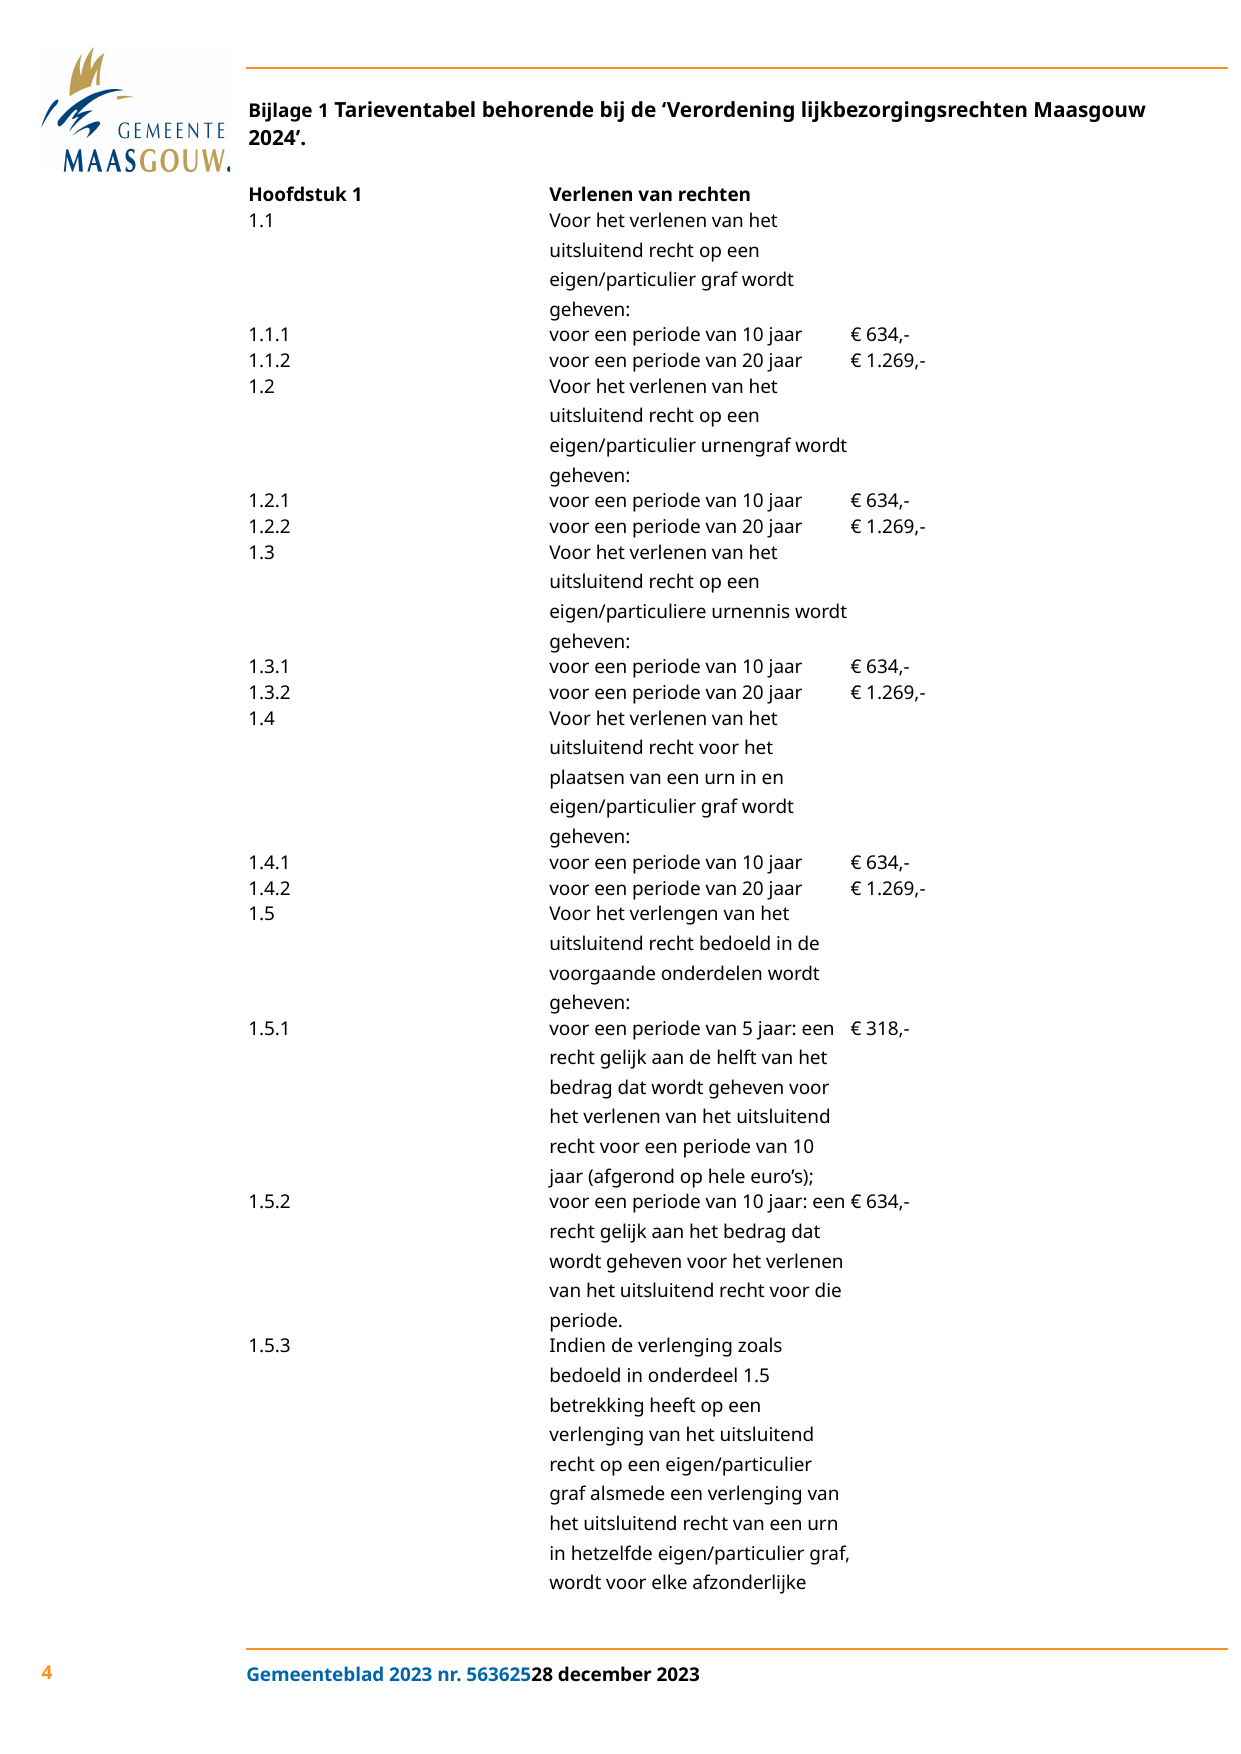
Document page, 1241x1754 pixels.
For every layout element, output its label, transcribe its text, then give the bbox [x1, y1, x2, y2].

table_cell 1.1.1 [248, 322, 549, 347]
text Bijlage 1 Tarieventabel behorende bij de ‘Verordening lijkbezorgingsrechten Maasgouw 2024’. [248, 95, 1152, 152]
table_cell € 634,- [850, 488, 1152, 513]
table_cell voor een periode van 10 jaar [549, 488, 850, 513]
table_cell Voor het verlenen van het uitsluitend recht op een eigen/particulier graf wordt geheven: [549, 207, 850, 322]
table_cell 1.5.2 [248, 1189, 549, 1333]
table_cell 1.5 [248, 901, 549, 1015]
table_cell 1.3.1 [248, 654, 549, 679]
table_cell [850, 539, 1152, 653]
table_cell € 634,- [850, 322, 1152, 347]
picture [41, 47, 231, 172]
table_cell voor een periode van 10 jaar [549, 322, 850, 347]
table_cell Voor het verlengen van het uitsluitend recht bedoeld in de voorgaande onderdelen wordt geheven: [549, 901, 850, 1015]
table_cell 1.4.1 [248, 849, 549, 875]
table_cell € 1.269,- [850, 513, 1152, 539]
table_cell 1.2 [248, 373, 549, 488]
table_cell 1.2.2 [248, 513, 549, 539]
table_cell 1.3 [248, 539, 549, 653]
table_cell [850, 705, 1152, 849]
table_cell 1.4.2 [248, 875, 549, 901]
table_cell 1.4 [248, 705, 549, 849]
table_cell 1.1 [248, 207, 549, 322]
table_cell voor een periode van 10 jaar: een recht gelijk aan het bedrag dat wordt geheven voor het verlenen van het uitsluitend recht voor die periode. [549, 1189, 850, 1333]
table_cell voor een periode van 20 jaar [549, 513, 850, 539]
table_cell Voor het verlenen van het uitsluitend recht op een eigen/particuliere urnennis wordt geheven: [549, 539, 850, 653]
table_cell € 634,- [850, 849, 1152, 875]
table_cell 1.3.2 [248, 679, 549, 705]
table_cell 1.2.1 [248, 488, 549, 513]
table_cell voor een periode van 10 jaar [549, 849, 850, 875]
table_header Verlenen van rechten [549, 181, 850, 207]
table_cell € 1.269,- [850, 348, 1152, 373]
table_cell voor een periode van 20 jaar [549, 875, 850, 901]
table_cell voor een periode van 5 jaar: een recht gelijk aan de helft van het bedrag dat wordt geheven voor het verlenen van het uitsluitend recht voor een periode van 10 jaar (afgerond op hele euro’s); [549, 1015, 850, 1189]
table_cell 1.5.3 [248, 1333, 549, 1595]
table_cell 1.1.2 [248, 348, 549, 373]
table_cell € 1.269,- [850, 679, 1152, 705]
table_cell 1.5.1 [248, 1015, 549, 1189]
table_cell € 634,- [850, 654, 1152, 679]
table_cell [850, 1333, 1152, 1595]
table_header Hoofdstuk 1 [248, 181, 549, 207]
table_cell voor een periode van 20 jaar [549, 679, 850, 705]
table_cell € 318,- [850, 1015, 1152, 1189]
table_cell voor een periode van 20 jaar [549, 348, 850, 373]
table_cell voor een periode van 10 jaar [549, 654, 850, 679]
table_cell Voor het verlenen van het uitsluitend recht op een eigen/particulier urnengraf wordt geheven: [549, 373, 850, 488]
table_header [850, 181, 1152, 207]
table_cell [850, 901, 1152, 1015]
table_cell € 634,- [850, 1189, 1152, 1333]
table_cell Indien de verlenging zoals bedoeld in onderdeel 1.5 betrekking heeft op een verlenging van het uitsluitend recht op een eigen/particulier graf alsmede een verlenging van het uitsluitend recht van een urn in hetzelfde eigen/particulier graf, wordt voor elke afzonderlijke [549, 1333, 850, 1595]
table_cell Voor het verlenen van het uitsluitend recht voor het plaatsen van een urn in en eigen/particulier graf wordt geheven: [549, 705, 850, 849]
table_cell [850, 207, 1152, 322]
table_cell [850, 373, 1152, 488]
table_cell € 1.269,- [850, 875, 1152, 901]
